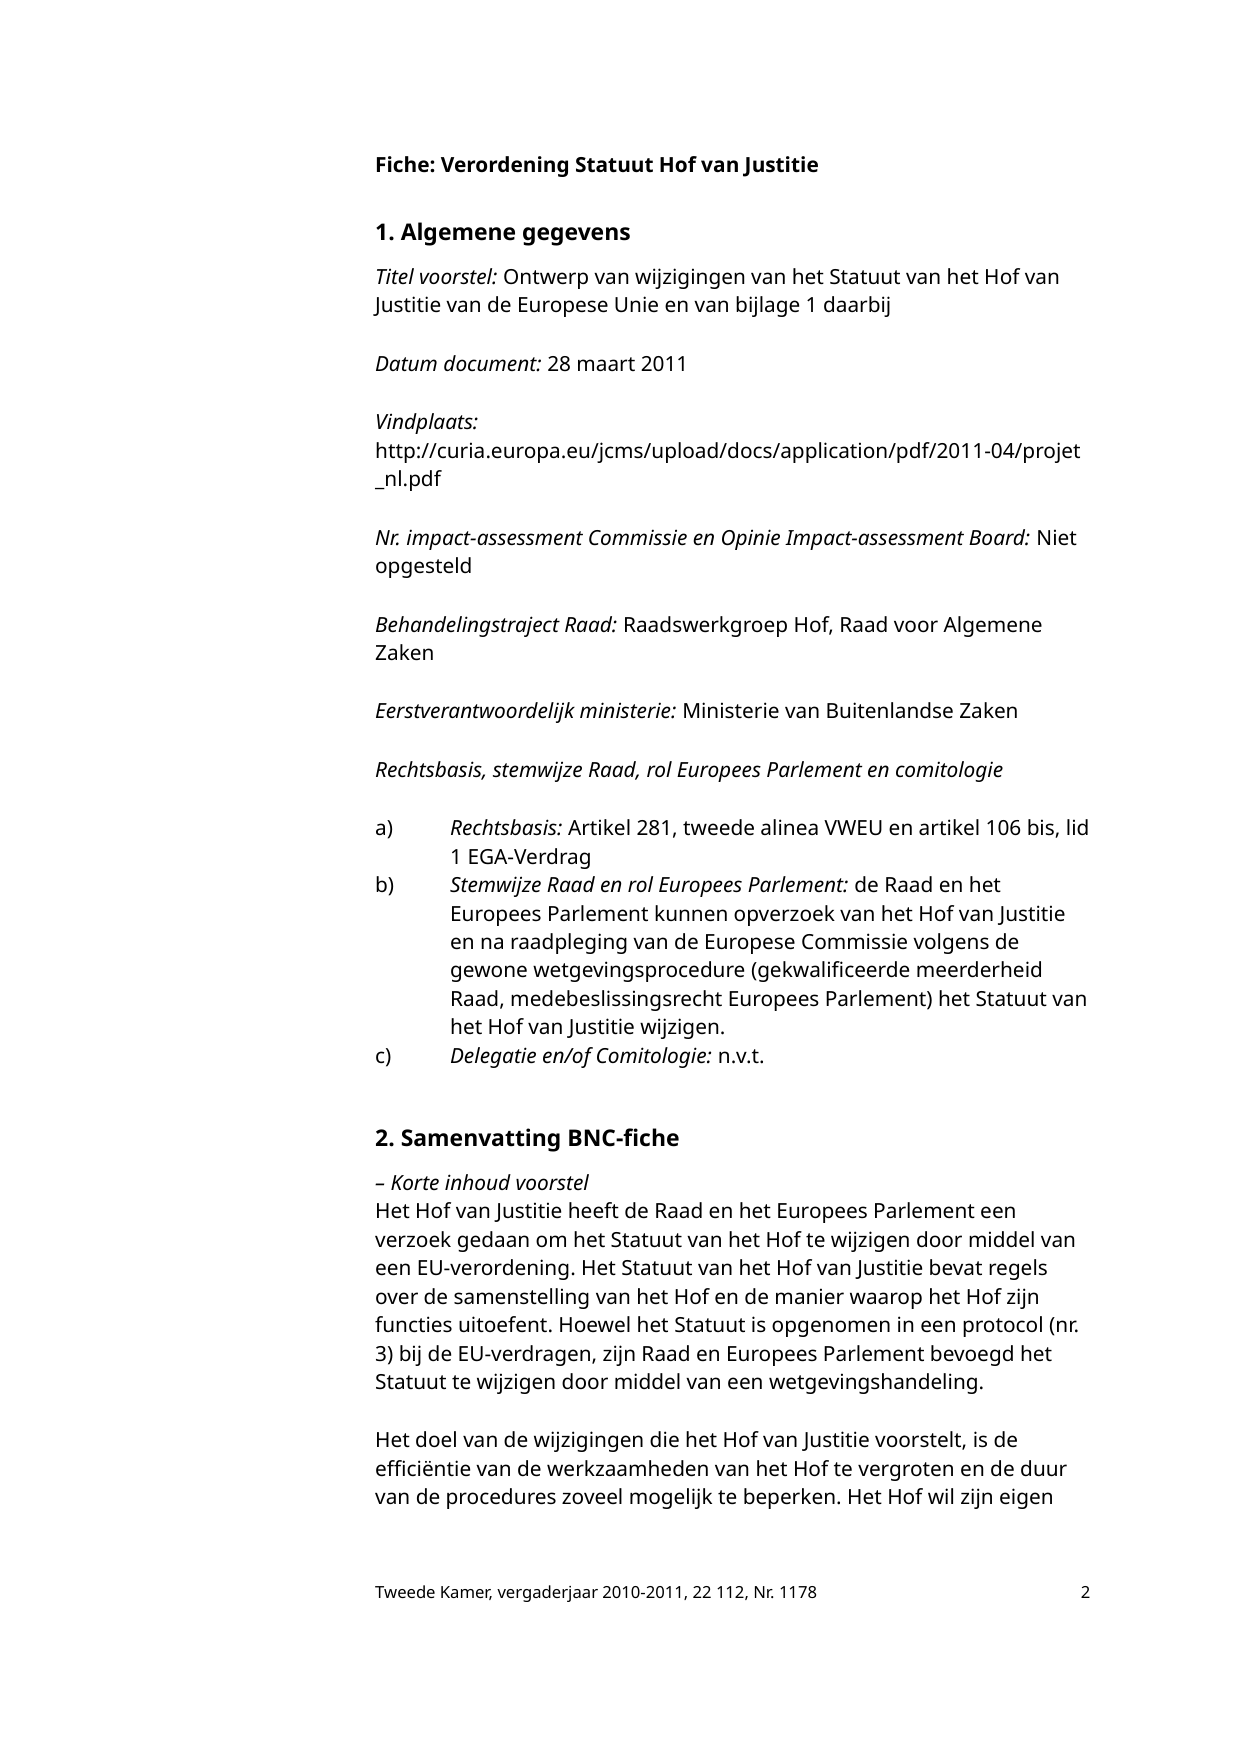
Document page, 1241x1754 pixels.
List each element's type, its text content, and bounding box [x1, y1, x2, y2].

text Titel voorstel: Ontwerp van wijzigingen van het Statuut van het Hof van Justitie van de Europese Unie en van bijlage 1 daarbij [375, 262, 1090, 319]
text Eerstverantwoordelijk ministerie: Ministerie van Buitenlandse Zaken [375, 697, 1090, 725]
text Fiche: Verordening Statuut Hof van Justitie [375, 150, 1090, 178]
text Behandelingstraject Raad: Raadswerkgroep Hof, Raad voor Algemene Zaken [375, 610, 1090, 667]
list Rechtsbasis: Artikel 281, tweede alinea VWEU en artikel 106 bis, lid 1 EGA-Verdrag [375, 813, 1090, 870]
text Nr. impact-assessment Commissie en Opinie Impact-assessment Board: Niet opgesteld [375, 523, 1090, 580]
subtitle 2. Samenvatting BNC-fiche [375, 1122, 1090, 1153]
text Vindplaats: http://curia.europa.eu/jcms/upload/docs/application/pdf/2011-04/projet_nl.pdf [375, 407, 1090, 493]
text – Korte inhoud voorstel [375, 1168, 1090, 1197]
list Stemwijze Raad en rol Europees Parlement: de Raad en het Europees Parlement kunnen opverzoek van het Hof van Justitie en na raadpleging van de Europese Commissie volgens de gewone wetgevingsprocedure (gekwalificeerde meerderheid Raad, medebeslissingsrecht Europees Parlement) het Statuut van het Hof van Justitie wijzigen. [375, 870, 1090, 1041]
subtitle 1. Algemene gegevens [375, 216, 1090, 247]
text Datum document: 28 maart 2011 [375, 349, 1090, 377]
list Delegatie en/of Comitologie: n.v.t. [375, 1041, 1090, 1069]
text Rechtsbasis, stemwijze Raad, rol Europees Parlement en comitologie [375, 755, 1090, 783]
text Het Hof van Justitie heeft de Raad en het Europees Parlement een verzoek gedaan om het Statuut van het Hof te wijzigen door middel van een EU-verordening. Het Statuut van het Hof van Justitie bevat regels over de samenstelling van het Hof en de manier waarop het Hof zijn functies uitoefent. Hoewel het Statuut is opgenomen in een protocol (nr. 3) bij de EU-verdragen, zijn Raad en Europees Parlement bevoegd het Statuut te wijzigen door middel van een wetgevingshandeling. [375, 1197, 1090, 1396]
text Het doel van de wijzigingen die het Hof van Justitie voorstelt, is de efficiëntie van de werkzaamheden van het Hof te vergroten en de duur van de procedures zoveel mogelijk te beperken. Het Hof wil zijn eigen [375, 1426, 1090, 1511]
